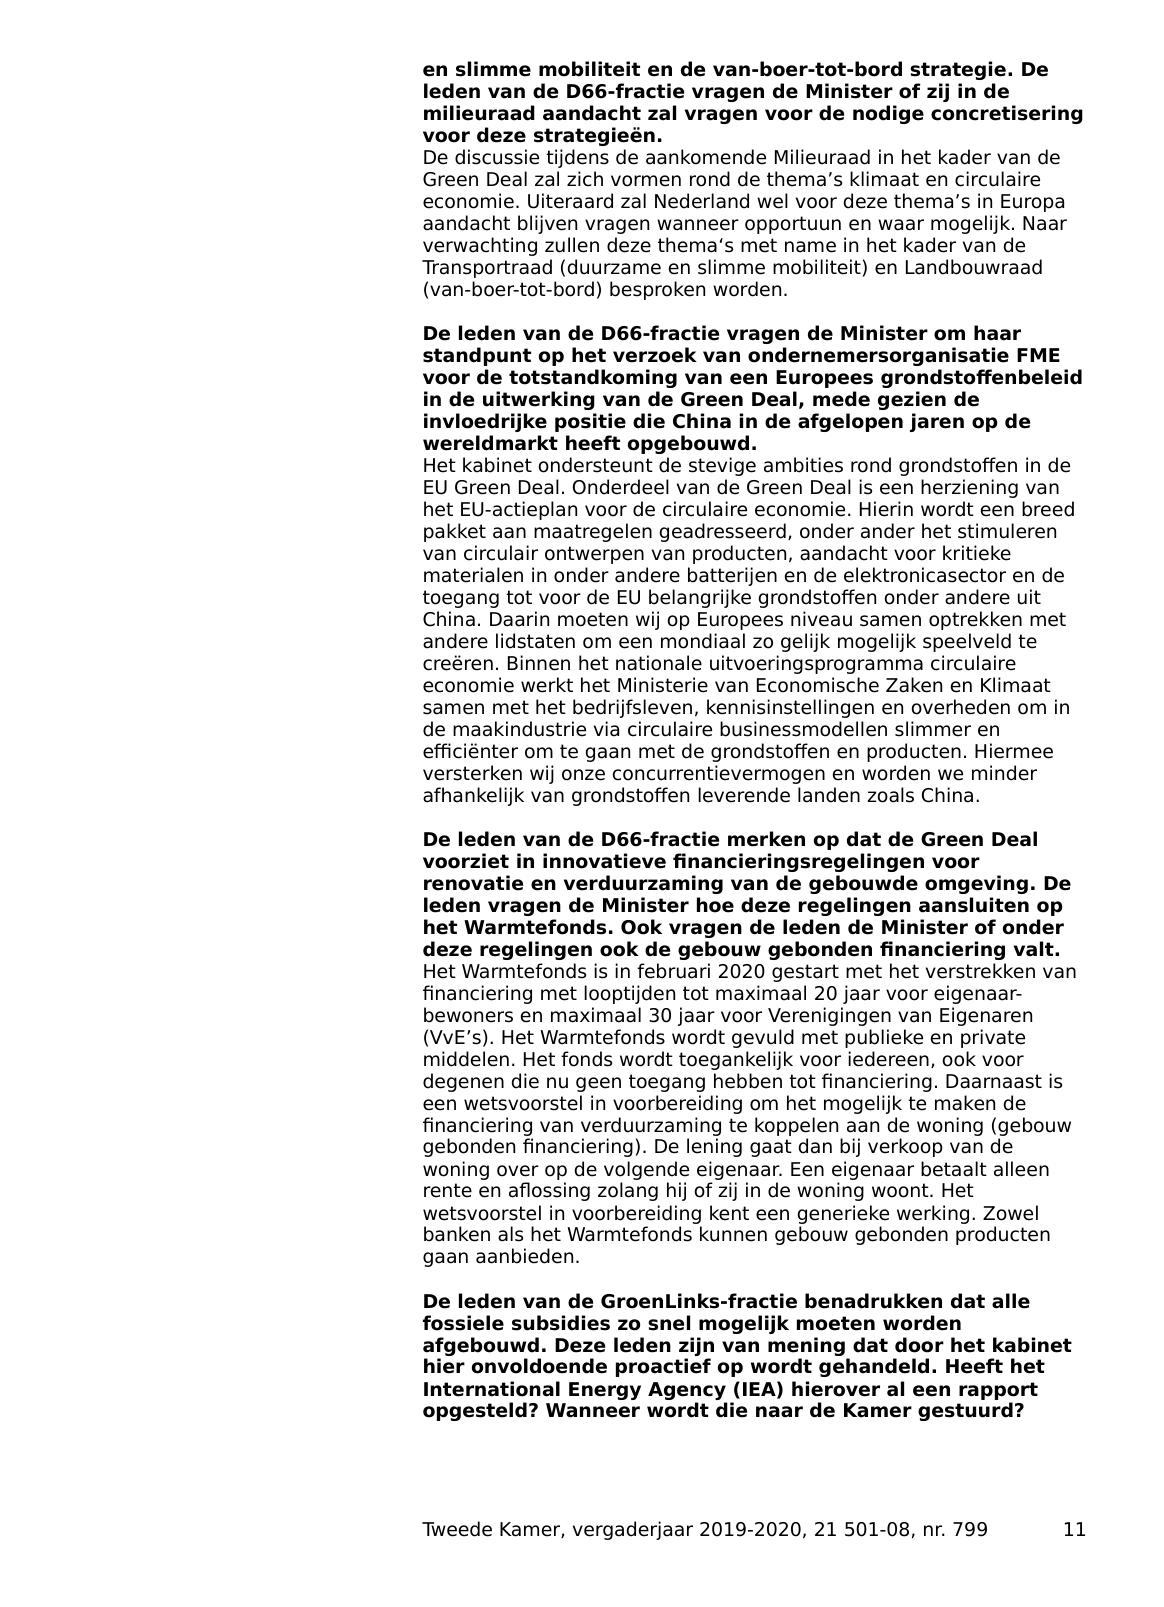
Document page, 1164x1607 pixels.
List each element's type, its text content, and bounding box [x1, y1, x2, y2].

text De leden van de GroenLinks-fractie benadrukken dat alle fossiele subsidies zo snel mogelijk moeten worden afgebouwd. Deze leden zijn van mening dat door het kabinet hier onvoldoende proactief op wordt gehandeld. Heeft het International Energy Agency (IEA) hierover al een rapport opgesteld? Wanneer wordt die naar de Kamer gestuurd? [422, 1291, 1087, 1422]
text De discussie tijdens de aankomende Milieuraad in het kader van de Green Deal zal zich vormen rond de thema’s klimaat en circulaire economie. Uiteraard zal Nederland wel voor deze thema’s in Europa aandacht blijven vragen wanneer opportuun en waar mogelijk. Naar verwachting zullen deze thema‘s met name in het kader van de Transportraad (duurzame en slimme mobiliteit) en Landbouwraad (van-boer-tot-bord) besproken worden. [422, 147, 1087, 301]
text en slimme mobiliteit en de van-boer-tot-bord strategie. De leden van de D66-fractie vragen de Minister of zij in de milieuraad aandacht zal vragen voor de nodige concretisering voor deze strategieën. [422, 59, 1087, 147]
text De leden van de D66-fractie merken op dat de Green Deal voorziet in innovatieve financieringsregelingen voor renovatie en verduurzaming van de gebouwde omgeving. De leden vragen de Minister hoe deze regelingen aansluiten op het Warmtefonds. Ook vragen de leden de Minister of onder deze regelingen ook de gebouw gebonden financiering valt. [422, 829, 1087, 961]
text Het Warmtefonds is in februari 2020 gestart met het verstrekken van financiering met looptijden tot maximaal 20 jaar voor eigenaar-bewoners en maximaal 30 jaar voor Verenigingen van Eigenaren (VvE’s). Het Warmtefonds wordt gevuld met publieke en private middelen. Het fonds wordt toegankelijk voor iedereen, ook voor degenen die nu geen toegang hebben tot financiering. Daarnaast is een wetsvoorstel in voorbereiding om het mogelijk te maken de financiering van verduurzaming te koppelen aan de woning (gebouw gebonden financiering). De lening gaat dan bij verkoop van de woning over op de volgende eigenaar. Een eigenaar betaalt alleen rente en aflossing zolang hij of zij in de woning woont. Het wetsvoorstel in voorbereiding kent een generieke werking. Zowel banken als het Warmtefonds kunnen gebouw gebonden producten gaan aanbieden. [422, 961, 1087, 1268]
text De leden van de D66-fractie vragen de Minister om haar standpunt op het verzoek van ondernemersorganisatie FME voor de totstandkoming van een Europees grondstoffenbeleid in de uitwerking van de Green Deal, mede gezien de invloedrijke positie die China in de afgelopen jaren op de wereldmarkt heeft opgebouwd. [422, 323, 1087, 455]
text Het kabinet ondersteunt de stevige ambities rond grondstoffen in de EU Green Deal. Onderdeel van de Green Deal is een herziening van het EU-actieplan voor de circulaire economie. Hierin wordt een breed pakket aan maatregelen geadresseerd, onder ander het stimuleren van circulair ontwerpen van producten, aandacht voor kritieke materialen in onder andere batterijen en de elektronicasector en de toegang tot voor de EU belangrijke grondstoffen onder andere uit China. Daarin moeten wij op Europees niveau samen optrekken met andere lidstaten om een mondiaal zo gelijk mogelijk speelveld te creëren. Binnen het nationale uitvoeringsprogramma circulaire economie werkt het Ministerie van Economische Zaken en Klimaat samen met het bedrijfsleven, kennisinstellingen en overheden om in de maakindustrie via circulaire businessmodellen slimmer en efficiënter om te gaan met de grondstoffen en producten. Hiermee versterken wij onze concurrentievermogen en worden we minder afhankelijk van grondstoffen leverende landen zoals China. [422, 455, 1087, 807]
